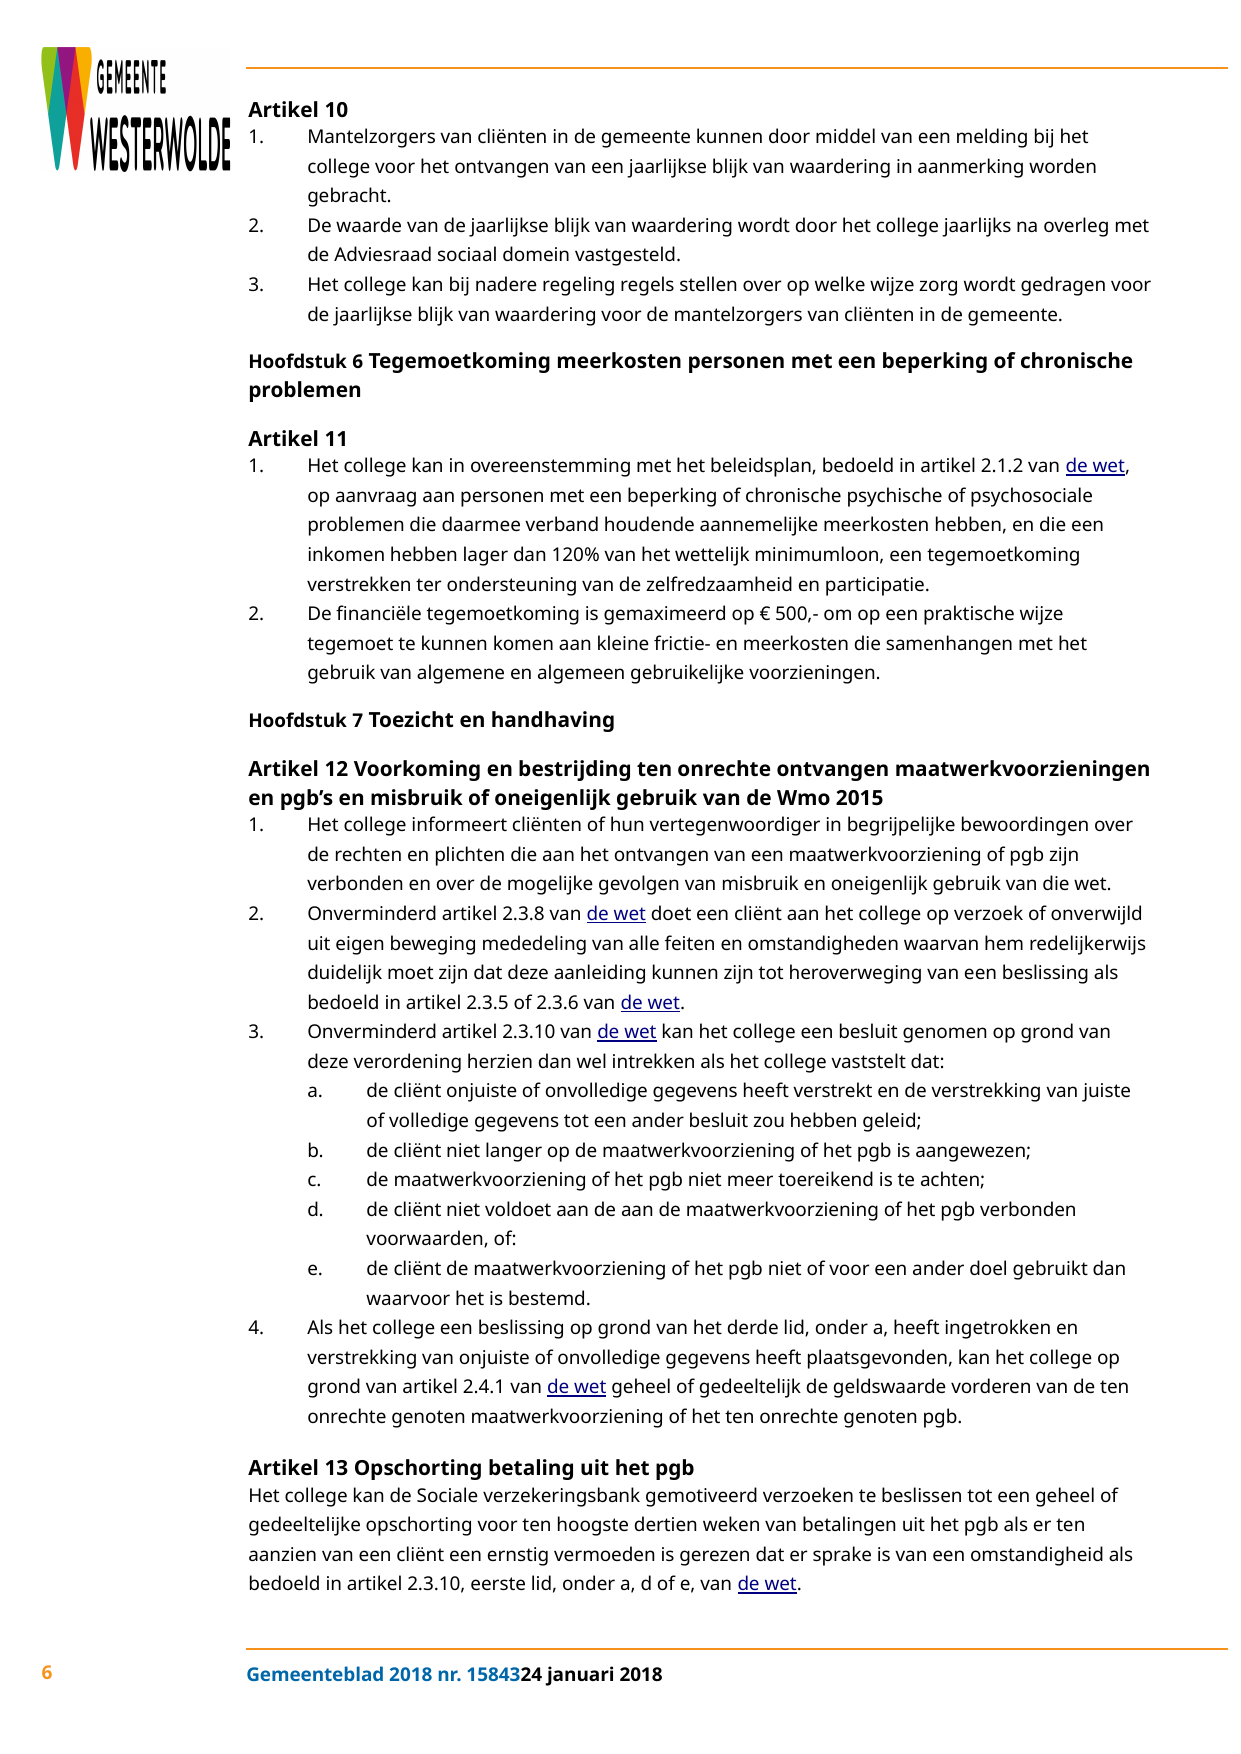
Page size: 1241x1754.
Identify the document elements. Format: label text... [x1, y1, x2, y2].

text Het college kan de Sociale verzekeringsbank gemotiveerd verzoeken te beslissen tot een geheel of gedeeltelijke opschorting voor ten hoogste dertien weken van betalingen uit het pgb als er ten aanzien van een cliënt een ernstig vermoeden is gerezen dat er sprake is van een omstandigheid als bedoeld in artikel 2.3.10, eerste lid, onder a, d of e, van de wet. [248, 1482, 1152, 1596]
text Hoofdstuk 6 Tegemoetkoming meerkosten personen met een beperking of chronische problemen [248, 346, 1152, 403]
list Het college kan bij nadere regeling regels stellen over op welke wijze zorg wordt gedragen voor de jaarlijkse blijk van waardering voor de mantelzorgers van cliënten in de gemeente. [248, 271, 1152, 326]
list de cliënt niet voldoet aan de aan de maatwerkvoorziening of het pgb verbonden voorwaarden, of: [307, 1196, 1152, 1251]
list de cliënt niet langer op de maatwerkvoorziening of het pgb is aangewezen; [307, 1137, 1152, 1162]
text Artikel 12 Voorkoming en bestrijding ten onrechte ontvangen maatwerkvoorzieningen en pgb’s en misbruik of oneigenlijk gebruik van de Wmo 2015 [248, 754, 1152, 811]
list Mantelzorgers van cliënten in de gemeente kunnen door middel van een melding bij het college voor het ontvangen van een jaarlijkse blijk van waardering in aanmerking worden gebracht. [248, 123, 1152, 208]
list Het college informeert cliënten of hun vertegenwoordiger in begrijpelijke bewoordingen over de rechten en plichten die aan het ontvangen van een maatwerkvoorziening of pgb zijn verbonden en over de mogelijke gevolgen van misbruik en oneigenlijk gebruik van die wet. [248, 811, 1152, 896]
text Artikel 10 [248, 95, 1152, 123]
list Onverminderd artikel 2.3.8 van de wet doet een cliënt aan het college op verzoek of onverwijld uit eigen beweging mededeling van alle feiten en omstandigheden waarvan hem redelijkerwijs duidelijk moet zijn dat deze aanleiding kunnen zijn tot heroverweging van een beslissing als bedoeld in artikel 2.3.5 of 2.3.6 van de wet. [248, 900, 1152, 1014]
list de cliënt de maatwerkvoorziening of het pgb niet of voor een ander doel gebruikt dan waarvoor het is bestemd. [307, 1255, 1152, 1310]
text Artikel 11 [248, 424, 1152, 452]
list Onverminderd artikel 2.3.10 van de wet kan het college een besluit genomen op grond van deze verordening herzien dan wel intrekken als het college vaststelt dat: [248, 1018, 1152, 1074]
list De financiële tegemoetkoming is gemaximeerd op € 500,- om op een praktische wijze tegemoet te kunnen komen aan kleine frictie- en meerkosten die samenhangen met het gebruik van algemene en algemeen gebruikelijke voorzieningen. [248, 600, 1152, 685]
list de cliënt onjuiste of onvolledige gegevens heeft verstrekt en de verstrekking van juiste of volledige gegevens tot een ander besluit zou hebben geleid; [307, 1078, 1152, 1133]
text Hoofdstuk 7 Toezicht en handhaving [248, 705, 1152, 734]
picture [41, 47, 231, 172]
text Artikel 13 Opschorting betaling uit het pgb [248, 1453, 1152, 1482]
list De waarde van de jaarlijkse blijk van waardering wordt door het college jaarlijks na overleg met de Adviesraad sociaal domein vastgesteld. [248, 212, 1152, 267]
list Als het college een beslissing op grond van het derde lid, onder a, heeft ingetrokken en verstrekking van onjuiste of onvolledige gegevens heeft plaatsgevonden, kan het college op grond van artikel 2.4.1 van de wet geheel of gedeeltelijk de geldswaarde vorderen van de ten onrechte genoten maatwerkvoorziening of het ten onrechte genoten pgb. [248, 1314, 1152, 1429]
list de maatwerkvoorziening of het pgb niet meer toereikend is te achten; [307, 1166, 1152, 1192]
list Het college kan in overeenstemming met het beleidsplan, bedoeld in artikel 2.1.2 van de wet, op aanvraag aan personen met een beperking of chronische psychische of psychosociale problemen die daarmee verband houdende aannemelijke meerkosten hebben, en die een inkomen hebben lager dan 120% van het wettelijk minimumloon, een tegemoetkoming verstrekken ter ondersteuning van de zelfredzaamheid en participatie. [248, 452, 1152, 597]
